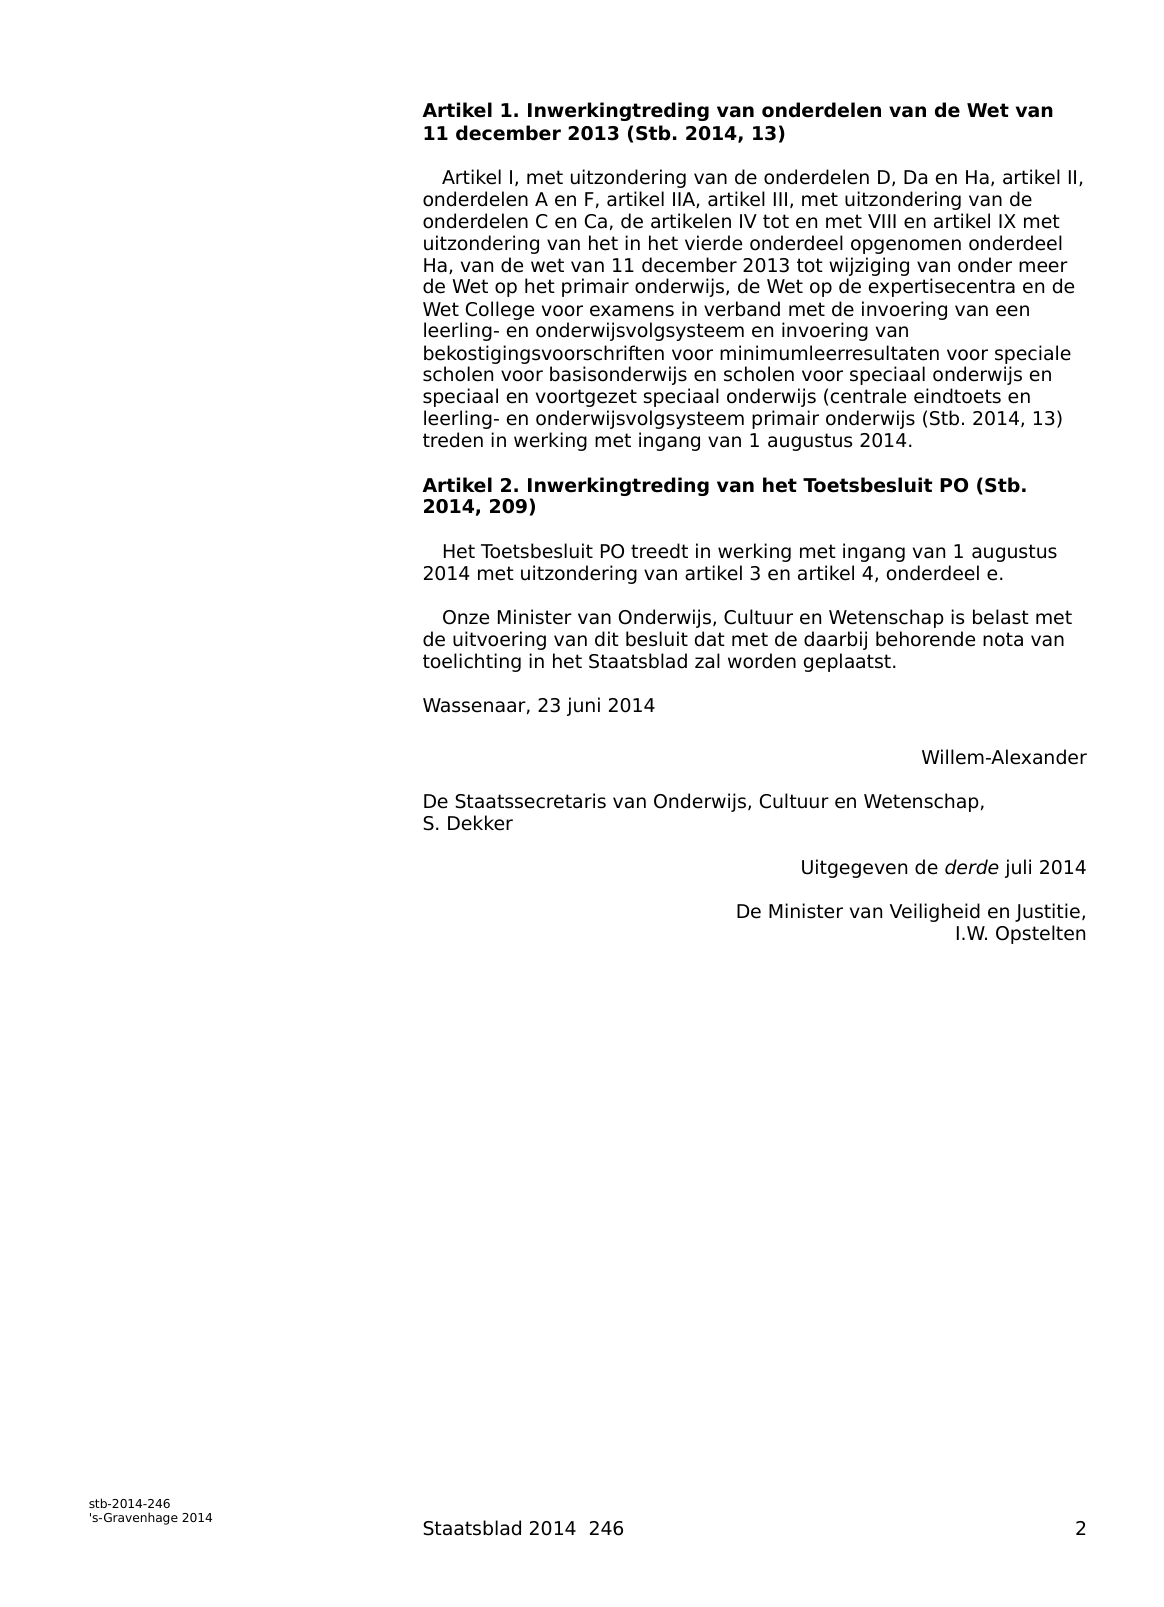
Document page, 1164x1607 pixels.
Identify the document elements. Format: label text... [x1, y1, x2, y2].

subtitle Artikel 2. Inwerkingtreding van het Toetsbesluit PO (Stb. 2014, 209) [422, 474, 1087, 518]
subtitle Artikel 1. Inwerkingtreding van onderdelen van de Wet van 11 december 2013 (Stb. 2014, 13) [422, 100, 1087, 144]
text stb-2014-246 [88, 1497, 323, 1511]
text De Minister van Veiligheid en Justitie, I.W. Opstelten [422, 901, 1087, 945]
text Het Toetsbesluit PO treedt in werking met ingang van 1 augustus 2014 met uitzondering van artikel 3 en artikel 4, onderdeel e. [422, 541, 1087, 584]
text De Staatssecretaris van Onderwijs, Cultuur en Wetenschap, S. Dekker [422, 791, 1087, 835]
text Artikel I, met uitzondering van de onderdelen D, Da en Ha, artikel II, onderdelen A en F, artikel IIA, artikel III, met uitzondering van de onderdelen C en Ca, de artikelen IV tot en met VIII en artikel IX met uitzondering van het in het vierde onderdeel opgenomen onderdeel Ha, van de wet van 11 december 2013 tot wijziging van onder meer de Wet op het primair onderwijs, de Wet op de expertisecentra en de Wet College voor examens in verband met de invoering van een leerling- en onderwijsvolgsysteem en invoering van bekostigingsvoorschriften voor minimumleerresultaten voor speciale scholen voor basisonderwijs en scholen voor speciaal onderwijs en speciaal en voortgezet speciaal onderwijs (centrale eindtoets en leerling- en onderwijsvolgsysteem primair onderwijs (Stb. 2014, 13) treden in werking met ingang van 1 augustus 2014. [422, 167, 1087, 452]
text Wassenaar, 23 juni 2014 [422, 695, 1087, 717]
text Uitgegeven de derde juli 2014 [422, 857, 1087, 879]
text Willem-Alexander [422, 747, 1087, 769]
text Onze Minister van Onderwijs, Cultuur en Wetenschap is belast met de uitvoering van dit besluit dat met de daarbij behorende nota van toelichting in het Staatsblad zal worden geplaatst. [422, 607, 1087, 673]
text 's-Gravenhage 2014 [88, 1511, 323, 1525]
